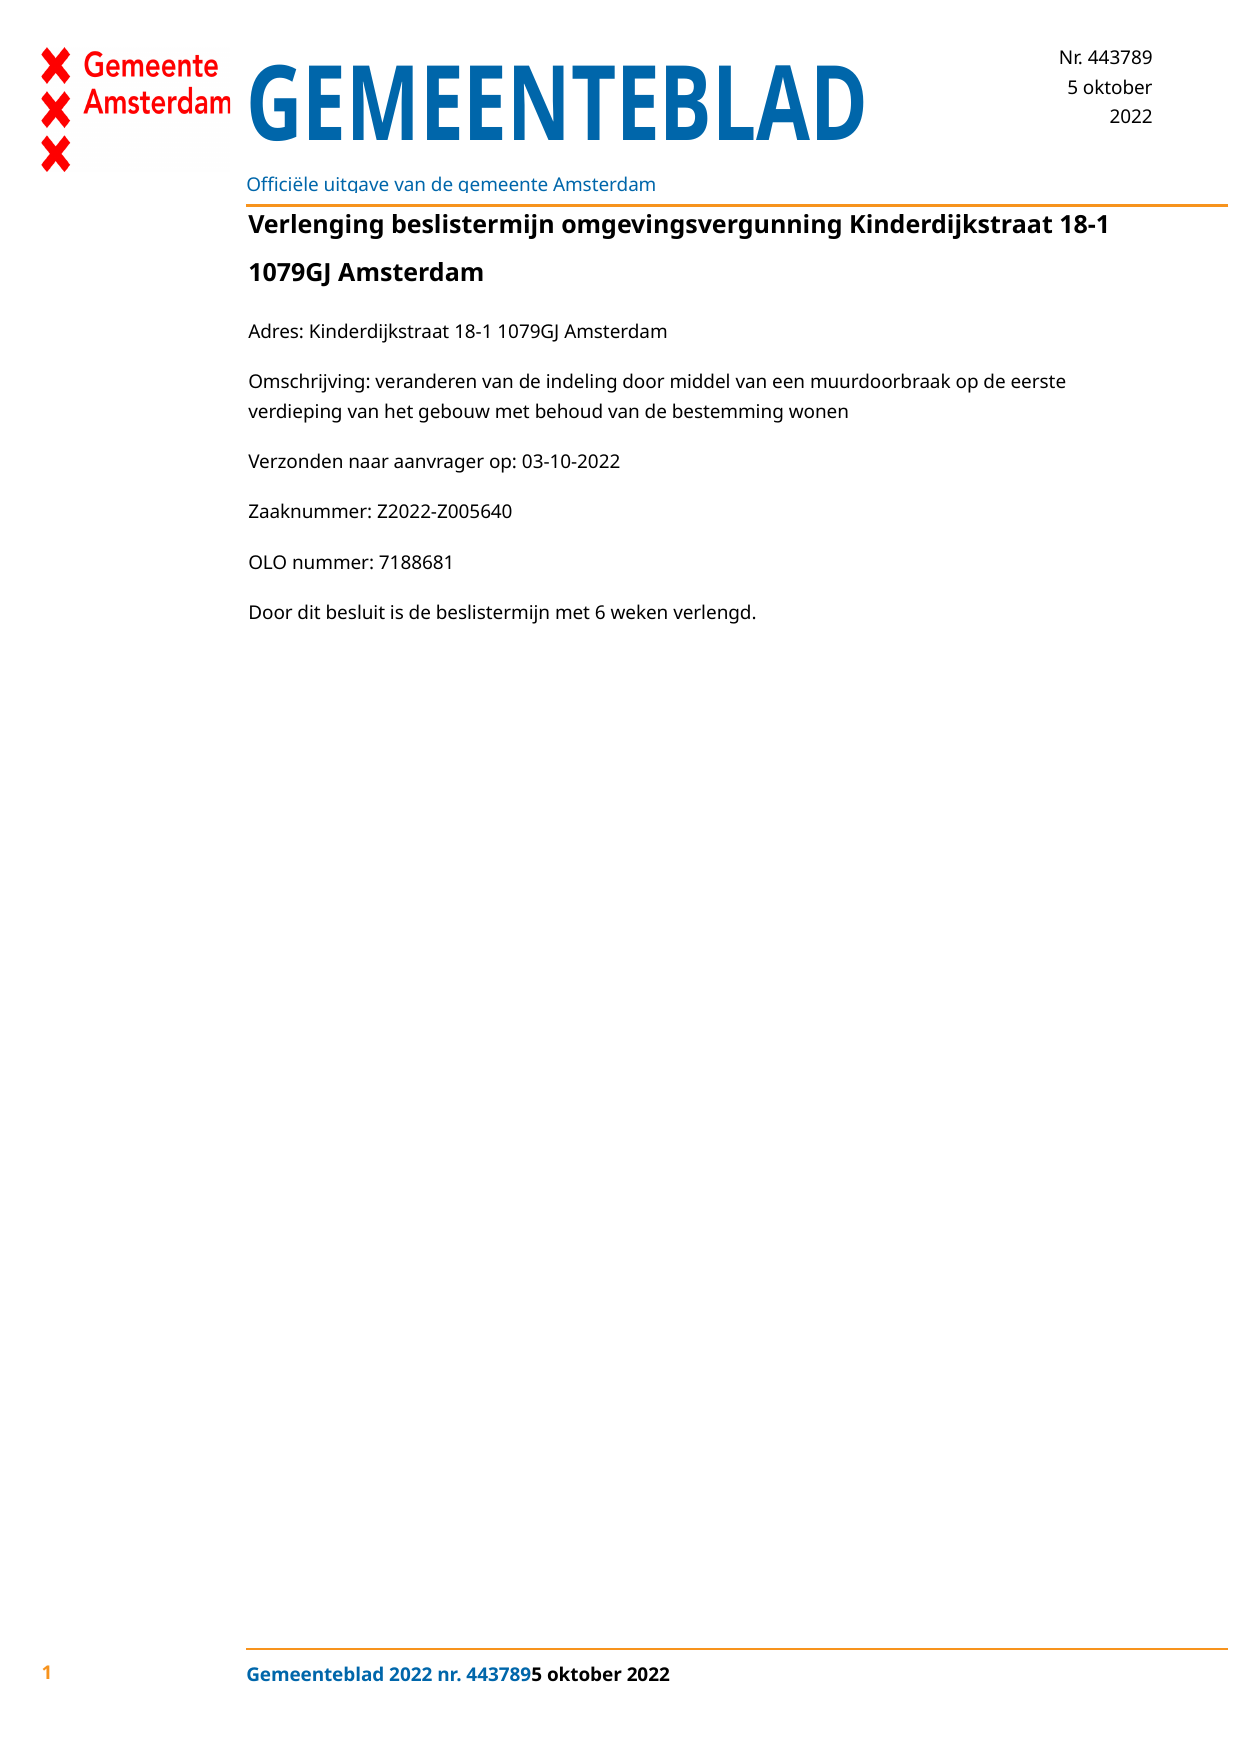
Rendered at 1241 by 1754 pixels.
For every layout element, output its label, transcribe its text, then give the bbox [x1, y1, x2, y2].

text Verzonden naar aanvrager op: 03-10-2022 [248, 448, 1152, 474]
picture [41, 47, 231, 172]
text Zaaknummer: Z2022-Z005640 [248, 499, 1152, 524]
text Door dit besluit is de beslistermijn met 6 weken verlengd. [248, 599, 1152, 625]
text Verlenging beslistermijn omgevingsvergunning Kinderdijkstraat 18-1 1079GJ Amsterdam [248, 207, 1152, 288]
text OLO nummer: 7188681 [248, 549, 1152, 575]
text Omschrijving: veranderen van de indeling door middel van een muurdoorbraak op de eerste verdieping van het gebouw met behoud van de bestemming wonen [248, 368, 1152, 424]
text Adres: Kinderdijkstraat 18-1 1079GJ Amsterdam [248, 318, 1152, 344]
